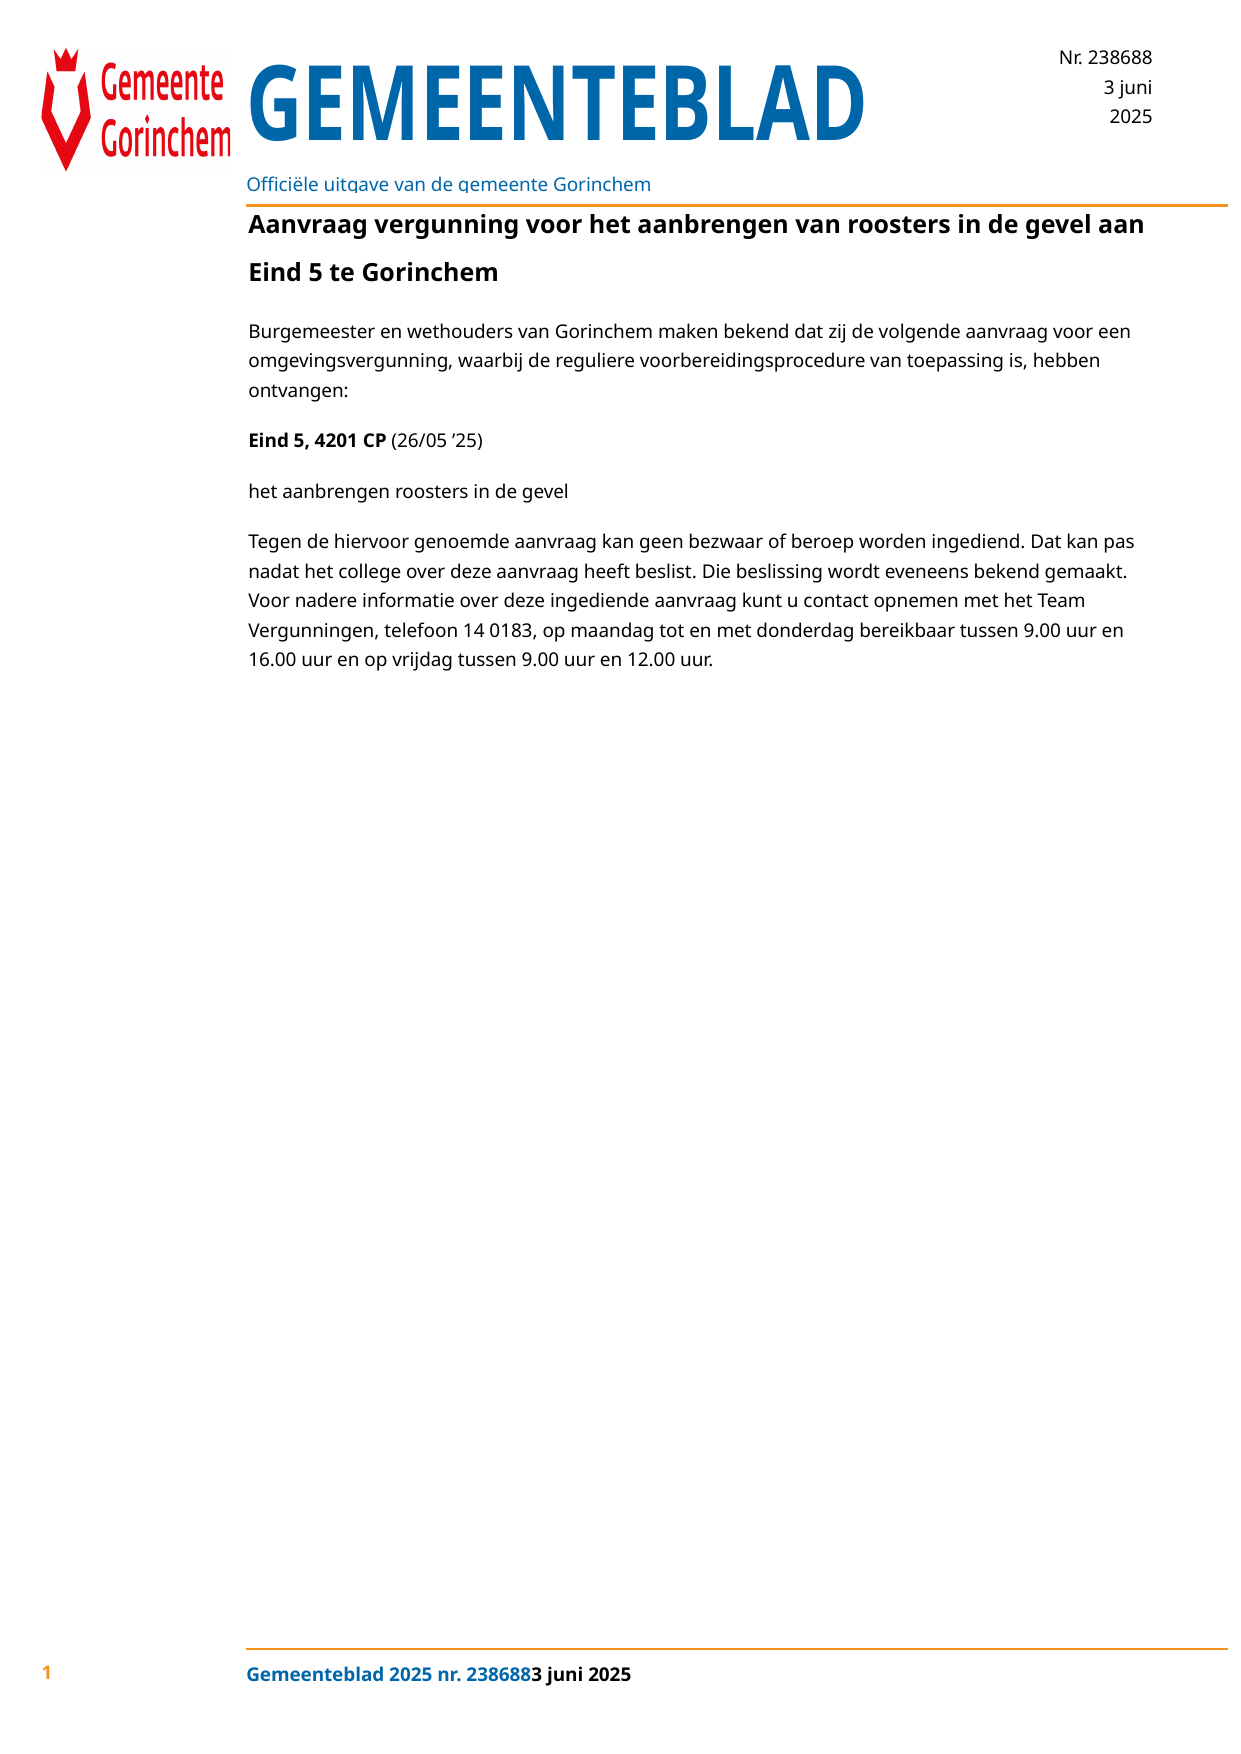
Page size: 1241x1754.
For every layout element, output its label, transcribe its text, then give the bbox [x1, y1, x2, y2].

picture [41, 47, 231, 172]
text Aanvraag vergunning voor het aanbrengen van roosters in de gevel aan Eind 5 te Gorinchem [248, 207, 1152, 288]
text Eind 5, 4201 CP (26/05 ’25) [248, 427, 1152, 453]
text Burgemeester en wethouders van Gorinchem maken bekend dat zij de volgende aanvraag voor een omgevingsvergunning, waarbij de reguliere voorbereidingsprocedure van toepassing is, hebben ontvangen: [248, 318, 1152, 403]
text het aanbrengen roosters in de gevel [248, 478, 1152, 504]
text Tegen de hiervoor genoemde aanvraag kan geen bezwaar of beroep worden ingediend. Dat kan pas nadat het college over deze aanvraag heeft beslist. Die beslissing wordt eveneens bekend gemaakt. Voor nadere informatie over deze ingediende aanvraag kunt u contact opnemen met het Team Vergunningen, telefoon 14 0183, op maandag tot en met donderdag bereikbaar tussen 9.00 uur en 16.00 uur en op vrijdag tussen 9.00 uur en 12.00 uur. [248, 528, 1152, 672]
